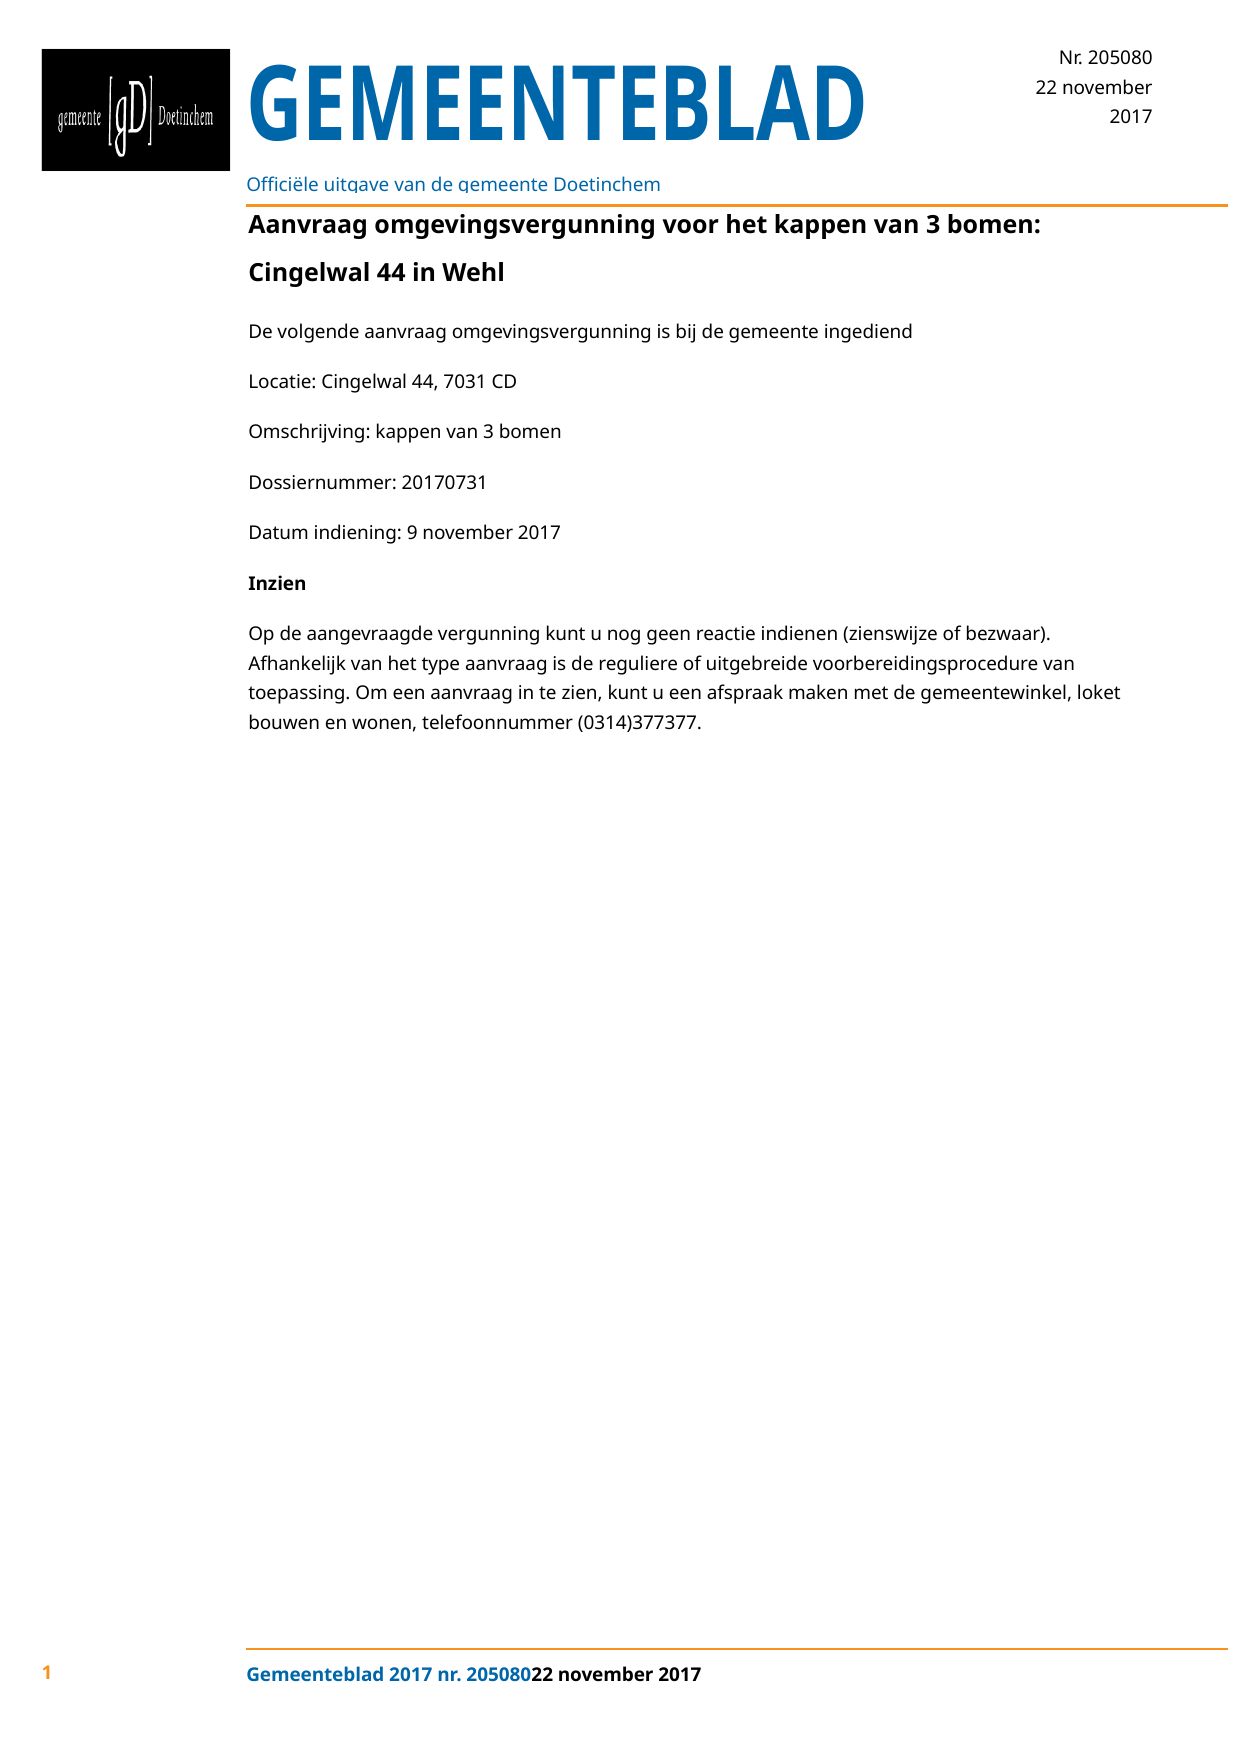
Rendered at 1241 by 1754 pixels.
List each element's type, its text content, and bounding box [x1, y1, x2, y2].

text Locatie: Cingelwal 44, 7031 CD [248, 368, 1152, 394]
text Op de aangevraagde vergunning kunt u nog geen reactie indienen (zienswijze of bezwaar). Afhankelijk van het type aanvraag is de reguliere of uitgebreide voorbereidingsprocedure van toepassing. Om een aanvraag in te zien, kunt u een afspraak maken met de gemeentewinkel, loket bouwen en wonen, telefoonnummer (0314)377377. [248, 620, 1152, 735]
text Dossiernummer: 20170731 [248, 469, 1152, 495]
text Aanvraag omgevingsvergunning voor het kappen van 3 bomen: Cingelwal 44 in Wehl [248, 207, 1152, 288]
text Datum indiening: 9 november 2017 [248, 519, 1152, 545]
picture [41, 47, 231, 172]
text De volgende aanvraag omgevingsvergunning is bij de gemeente ingediend [248, 318, 1152, 344]
text Omschrijving: kappen van 3 bomen [248, 419, 1152, 444]
text Inzien [248, 570, 1152, 596]
